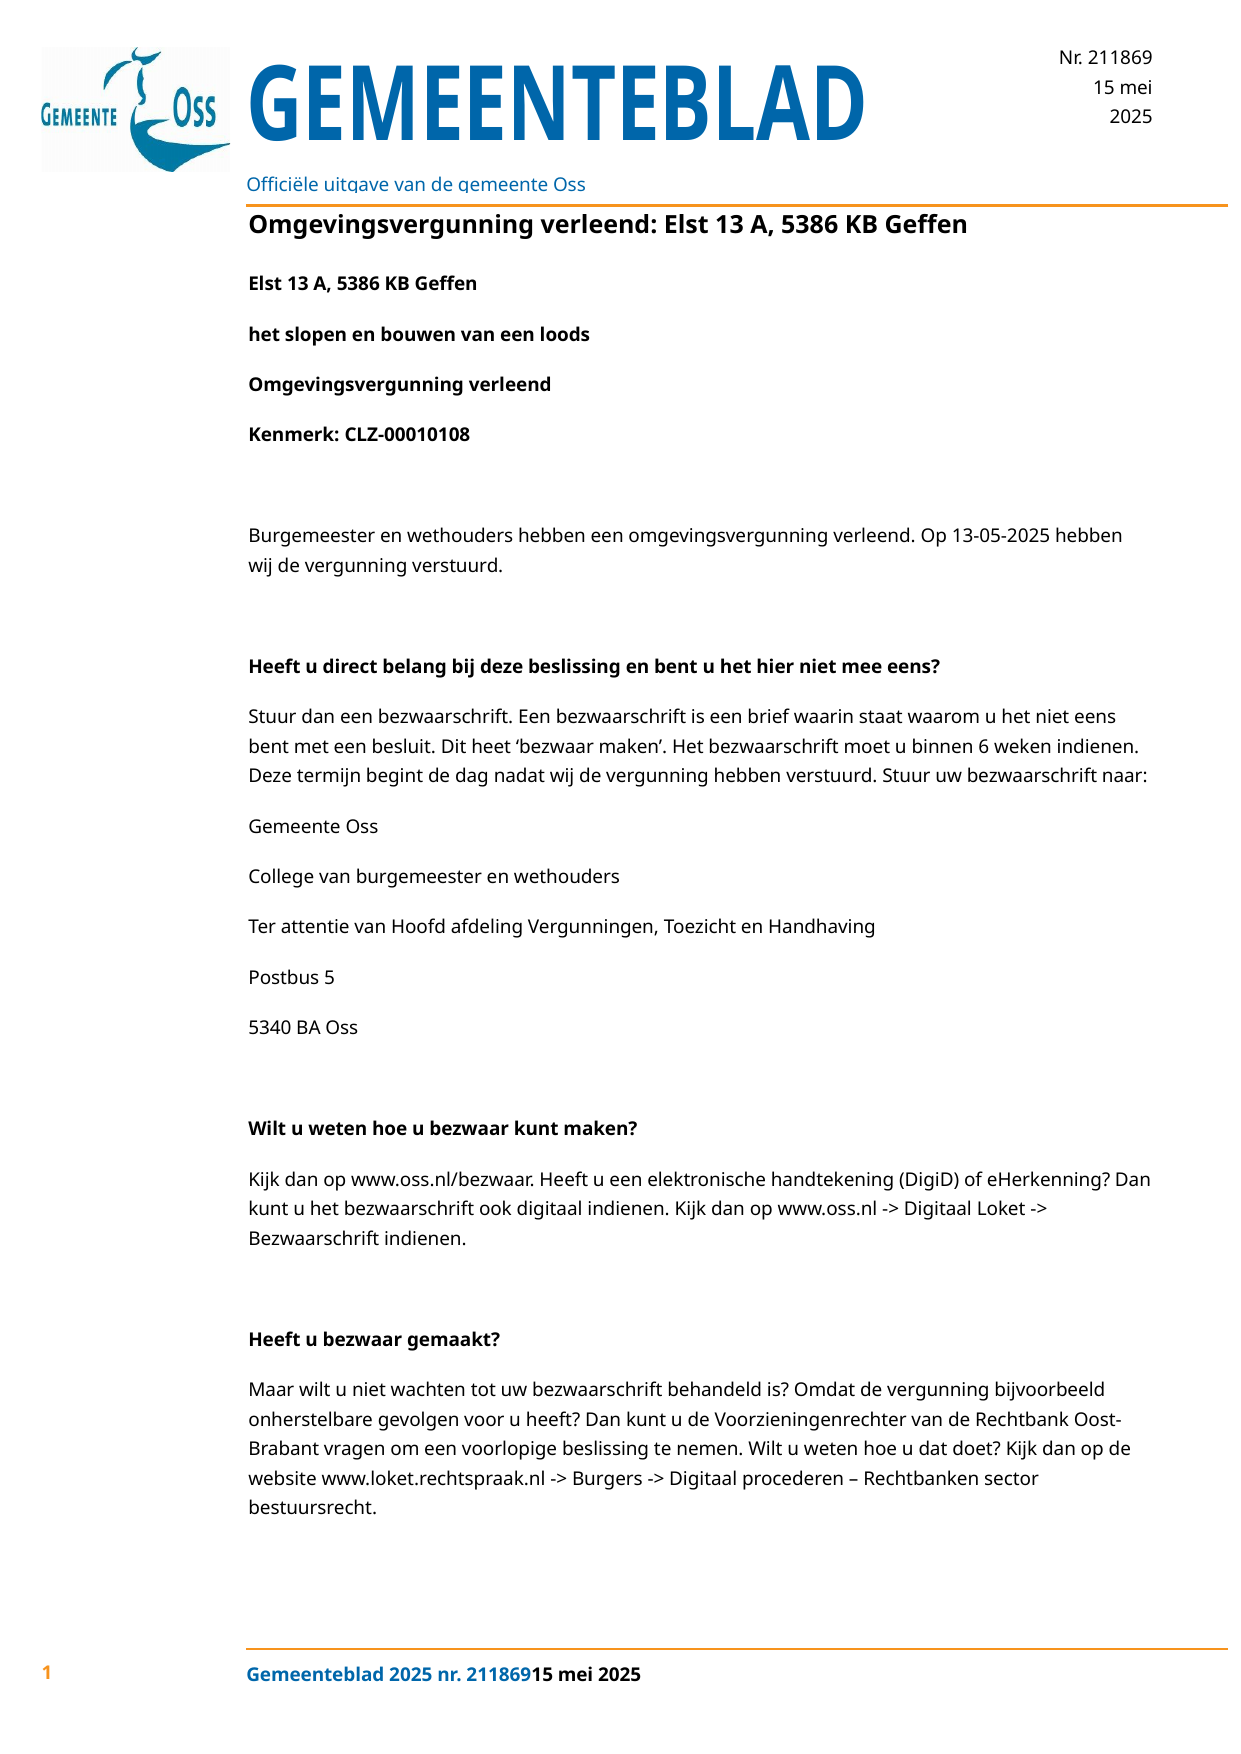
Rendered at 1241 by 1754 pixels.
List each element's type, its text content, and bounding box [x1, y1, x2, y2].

text het slopen en bouwen van een loods [248, 321, 1152, 346]
text Postbus 5 [248, 964, 1152, 990]
text Heeft u bezwaar gemaakt? [248, 1326, 1152, 1351]
text Kenmerk: CLZ-00010108 [248, 422, 1152, 447]
text Burgemeester en wethouders hebben een omgevingsvergunning verleend. Op 13-05-2025 hebben wij de vergunning verstuurd. [248, 522, 1152, 578]
text Gemeente Oss [248, 813, 1152, 838]
text Maar wilt u niet wachten tot uw bezwaarschrift behandeld is? Omdat de vergunning bijvoorbeeld onherstelbare gevolgen voor u heeft? Dan kunt u de Voorzieningenrechter van de Rechtbank Oost-Brabant vragen om een voorlopige beslissing te nemen. Wilt u weten hoe u dat doet? Kijk dan op de website www.loket.rechtspraak.nl -> Burgers -> Digitaal procederen – Rechtbanken sector bestuursrecht. [248, 1376, 1152, 1520]
text Elst 13 A, 5386 KB Geffen [248, 270, 1152, 296]
text College van burgemeester en wethouders [248, 863, 1152, 889]
text 5340 BA Oss [248, 1014, 1152, 1040]
text Ter attentie van Hoofd afdeling Vergunningen, Toezicht en Handhaving [248, 914, 1152, 939]
picture [41, 47, 231, 172]
text Wilt u weten hoe u bezwaar kunt maken? [248, 1115, 1152, 1141]
text Stuur dan een bezwaarschrift. Een bezwaarschrift is een brief waarin staat waarom u het niet eens bent met een besluit. Dit heet ‘bezwaar maken’. Het bezwaarschrift moet u binnen 6 weken indienen. Deze termijn begint de dag nadat wij de vergunning hebben verstuurd. Stuur uw bezwaarschrift naar: [248, 703, 1152, 788]
text Heeft u direct belang bij deze beslissing en bent u het hier niet mee eens? [248, 653, 1152, 678]
text Kijk dan op www.oss.nl/bezwaar. Heeft u een elektronische handtekening (DigiD) of eHerkenning? Dan kunt u het bezwaarschrift ook digitaal indienen. Kijk dan op www.oss.nl -> Digitaal Loket -> Bezwaarschrift indienen. [248, 1166, 1152, 1251]
text Omgevingsvergunning verleend: Elst 13 A, 5386 KB Geffen [248, 207, 1152, 241]
text Omgevingsvergunning verleend [248, 371, 1152, 397]
